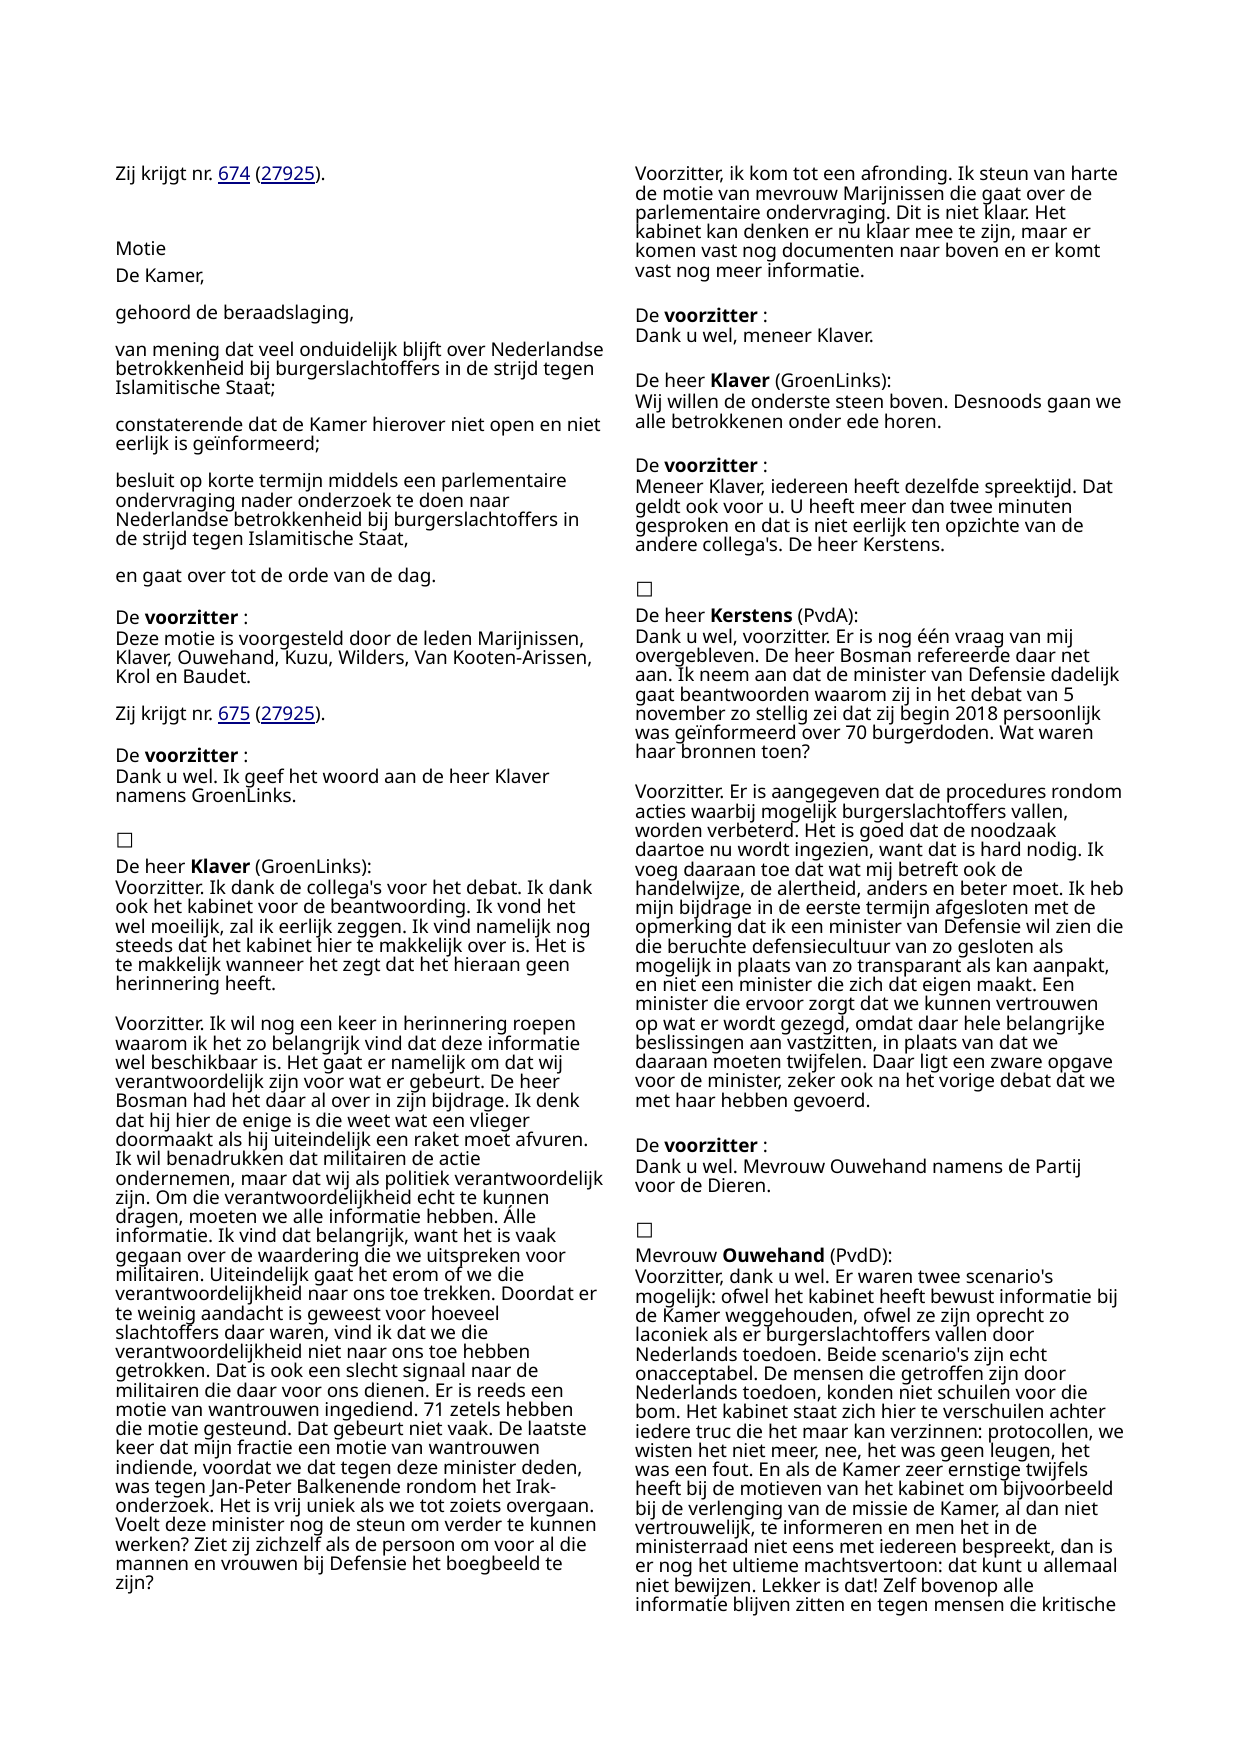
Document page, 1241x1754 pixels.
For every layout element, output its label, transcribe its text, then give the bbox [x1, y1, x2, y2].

text Voorzitter. Er is aangegeven dat de procedures rondom acties waarbij mogelijk burgerslachtoffers vallen, worden verbeterd. Het is goed dat de noodzaak daartoe nu wordt ingezien, want dat is hard nodig. Ik voeg daaraan toe dat wat mij betreft ook de handelwijze, de alertheid, anders en beter moet. Ik heb mijn bijdrage in de eerste termijn afgesloten met de opmerking dat ik een minister van Defensie wil zien die die beruchte defensiecultuur van zo gesloten als mogelijk in plaats van zo transparant als kan aanpakt, en niet een minister die zich dat eigen maakt. Een minister die ervoor zorgt dat we kunnen vertrouwen op wat er wordt gezegd, omdat daar hele belangrijke beslissingen aan vastzitten, in plaats van dat we daaraan moeten twijfelen. Daar ligt een zware opgave voor de minister, zeker ook na het vorige debat dat we met haar hebben gevoerd. [635, 783, 1125, 1111]
text De voorzitter : [635, 1132, 1125, 1158]
text en gaat over tot de orde van de dag. [115, 567, 605, 586]
text gehoord de beraadslaging, [115, 304, 605, 323]
text Mevrouw Ouwehand (PvdD): [635, 1243, 1125, 1268]
text Voorzitter, dank u wel. Er waren twee scenario's mogelijk: ofwel het kabinet heeft bewust informatie bij de Kamer weggehouden, ofwel ze zijn oprecht zo laconiek als er burgerslachtoffers vallen door Nederlands toedoen. Beide scenario's zijn echt onacceptabel. De mensen die getroffen zijn door Nederlands toedoen, konden niet schuilen voor die bom. Het kabinet staat zich hier te verschuilen achter iedere truc die het maar kan verzinnen: protocollen, we wisten het niet meer, nee, het was geen leugen, het was een fout. En als de Kamer zeer ernstige twijfels heeft bij de motieven van het kabinet om bijvoorbeeld bij de verlenging van de missie de Kamer, al dan niet vertrouwelijk, te informeren en men het in de ministerraad niet eens met iedereen bespreekt, dan is er nog het ultieme machtsvertoon: dat kunt u allemaal niet bewijzen. Lekker is dat! Zelf bovenop alle informatie blijven zitten en tegen mensen die kritische [635, 1268, 1125, 1615]
text van mening dat veel onduidelijk blijft over Nederlandse betrokkenheid bij burgerslachtoffers in de strijd tegen Islamitische Staat; [115, 341, 605, 398]
text Zij krijgt nr. 675 (27925). [115, 705, 605, 725]
text De voorzitter : [115, 604, 605, 630]
text De heer Klaver (GroenLinks): [115, 853, 605, 879]
text constaterende dat de Kamer hierover niet open en niet eerlijk is geïnformeerd; [115, 416, 605, 455]
text Dank u wel, meneer Klaver. [635, 327, 1125, 347]
text Deze motie is voorgesteld door de leden Marijnissen, Klaver, Ouwehand, Kuzu, Wilders, Van Kooten-Arissen, Krol en Baudet. [115, 630, 605, 688]
text De voorzitter : [115, 742, 605, 768]
text Wij willen de onderste steen boven. Desnoods gaan we alle betrokkenen onder ede horen. [635, 393, 1125, 432]
text De Kamer, [115, 267, 605, 286]
text Dank u wel. Mevrouw Ouwehand namens de Partij voor de Dieren. [635, 1158, 1125, 1196]
text besluit op korte termijn middels een parlementaire ondervraging nader onderzoek te doen naar Nederlandse betrokkenheid bij burgerslachtoffers in de strijd tegen Islamitische Staat, [115, 472, 605, 549]
text Dank u wel. Ik geef het woord aan de heer Klaver namens GroenLinks. [115, 768, 605, 807]
text Voorzitter, ik kom tot een afronding. Ik steun van harte de motie van mevrouw Marijnissen die gaat over de parlementaire ondervraging. Dit is niet klaar. Het kabinet kan denken er nu klaar mee te zijn, maar er komen vast nog documenten naar boven en er komt vast nog meer informatie. [635, 165, 1125, 281]
text Meneer Klaver, iedereen heeft dezelfde spreektijd. Dat geldt ook voor u. U heeft meer dan twee minuten gesproken en dat is niet eerlijk ten opzichte van de andere collega's. De heer Kerstens. [635, 478, 1125, 556]
text De heer Klaver (GroenLinks): [635, 368, 1125, 393]
text De heer Kerstens (PvdA): [635, 602, 1125, 628]
text Dank u wel, voorzitter. Er is nog één vraag van mij overgebleven. De heer Bosman refereerde daar net aan. Ik neem aan dat de minister van Defensie dadelijk gaat beantwoorden waarom zij in het debat van 5 november zo stellig zei dat zij begin 2018 persoonlijk was geïnformeerd over 70 burgerdoden. Wat waren haar bronnen toen? [635, 628, 1125, 763]
text De voorzitter : [635, 453, 1125, 478]
text Zij krijgt nr. 674 (27925). [115, 165, 605, 184]
text Motie [115, 235, 605, 261]
text ⬜ [635, 576, 1125, 602]
text Voorzitter. Ik wil nog een keer in herinnering roepen waarom ik het zo belangrijk vind dat deze informatie wel beschikbaar is. Het gaat er namelijk om dat wij verantwoordelijk zijn voor wat er gebeurt. De heer Bosman had het daar al over in zijn bijdrage. Ik denk dat hij hier de enige is die weet wat een vlieger doormaakt als hij uiteindelijk een raket moet afvuren. Ik wil benadrukken dat militairen de actie ondernemen, maar dat wij als politiek verantwoordelijk zijn. Om die verantwoordelijkheid echt te kunnen dragen, moeten we alle informatie hebben. Álle informatie. Ik vind dat belangrijk, want het is vaak gegaan over de waardering die we uitspreken voor militairen. Uiteindelijk gaat het erom of we die verantwoordelijkheid naar ons toe trekken. Doordat er te weinig aandacht is geweest voor hoeveel slachtoffers daar waren, vind ik dat we die verantwoordelijkheid niet naar ons toe hebben getrokken. Dat is ook een slecht signaal naar de militairen die daar voor ons dienen. Er is reeds een motie van wantrouwen ingediend. 71 zetels hebben die motie gesteund. Dat gebeurt niet vaak. De laatste keer dat mijn fractie een motie van wantrouwen indiende, voordat we dat tegen deze minister deden, was tegen Jan-Peter Balkenende rondom het Irak-onderzoek. Het is vrij uniek als we tot zoiets overgaan. Voelt deze minister nog de steun om verder te kunnen werken? Ziet zij zichzelf als de persoon om voor al die mannen en vrouwen bij Defensie het boegbeeld te zijn? [115, 1015, 605, 1593]
text De voorzitter : [635, 302, 1125, 327]
text ⬜ [635, 1217, 1125, 1243]
text ⬜ [115, 828, 605, 853]
text Voorzitter. Ik dank de collega's voor het debat. Ik dank ook het kabinet voor de beantwoording. Ik vond het wel moeilijk, zal ik eerlijk zeggen. Ik vind namelijk nog steeds dat het kabinet hier te makkelijk over is. Het is te makkelijk wanneer het zegt dat het hieraan geen herinnering heeft. [115, 879, 605, 995]
